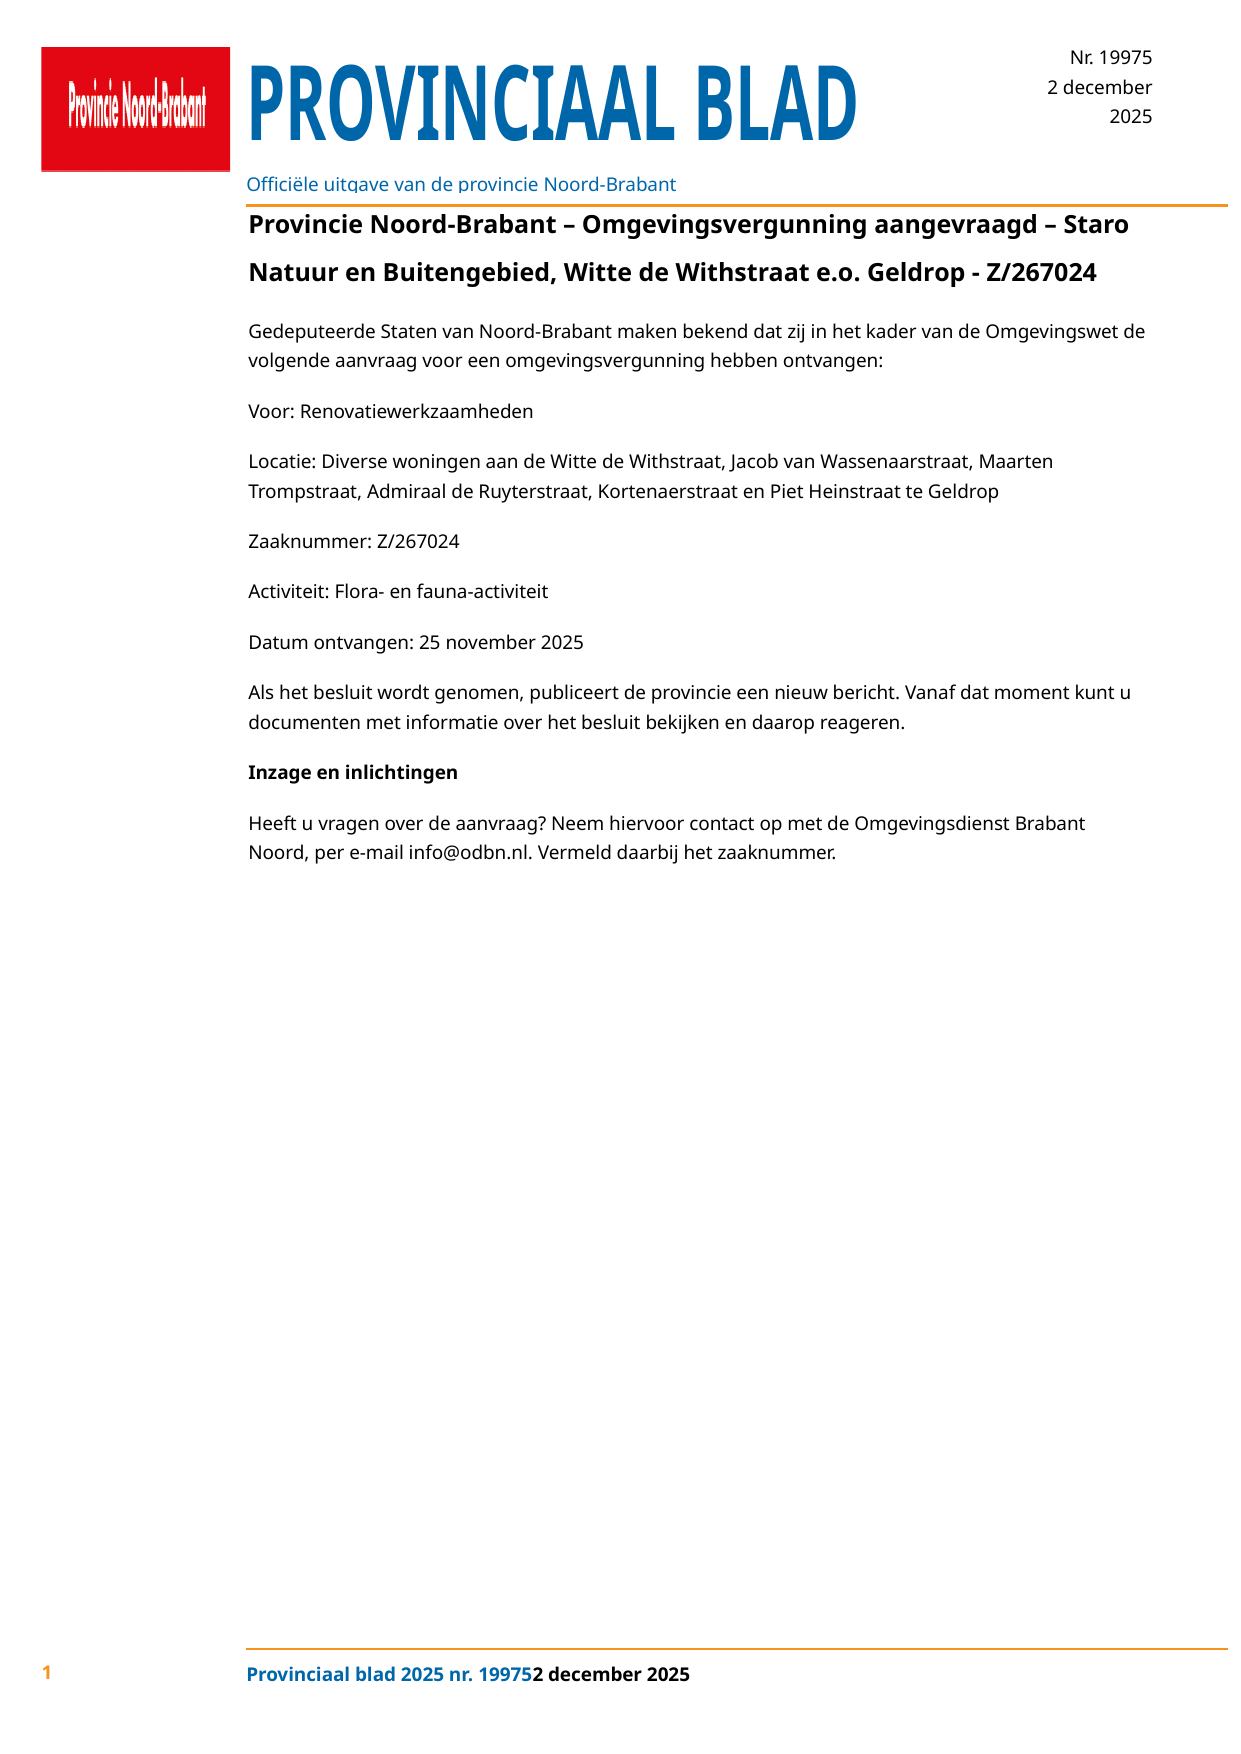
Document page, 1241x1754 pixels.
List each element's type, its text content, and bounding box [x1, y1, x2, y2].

text Datum ontvangen: 25 november 2025 [248, 629, 1152, 655]
text Locatie: Diverse woningen aan de Witte de Withstraat, Jacob van Wassenaarstraat, Maarten Trompstraat, Admiraal de Ruyterstraat, Kortenaerstraat en Piet Heinstraat te Geldrop [248, 448, 1152, 504]
text Inzage en inlichtingen [248, 759, 1152, 785]
text Gedeputeerde Staten van Noord-Brabant maken bekend dat zij in het kader van de Omgevingswet de volgende aanvraag voor een omgevingsvergunning hebben ontvangen: [248, 318, 1152, 373]
text Als het besluit wordt genomen, publiceert de provincie een nieuw bericht. Vanaf dat moment kunt u documenten met informatie over het besluit bekijken en daarop reageren. [248, 679, 1152, 735]
picture [41, 47, 231, 172]
text Heeft u vragen over de aanvraag? Neem hiervoor contact op met de Omgevingsdienst Brabant Noord, per e-mail info@odbn.nl. Vermeld daarbij het zaaknummer. [248, 810, 1152, 865]
text Zaaknummer: Z/267024 [248, 528, 1152, 554]
text Voor: Renovatiewerkzaamheden [248, 398, 1152, 424]
text Provincie Noord-Brabant – Omgevingsvergunning aangevraagd – Staro Natuur en Buitengebied, Witte de Withstraat e.o. Geldrop - Z/267024 [248, 207, 1152, 288]
text Activiteit: Flora- en fauna-activiteit [248, 579, 1152, 604]
